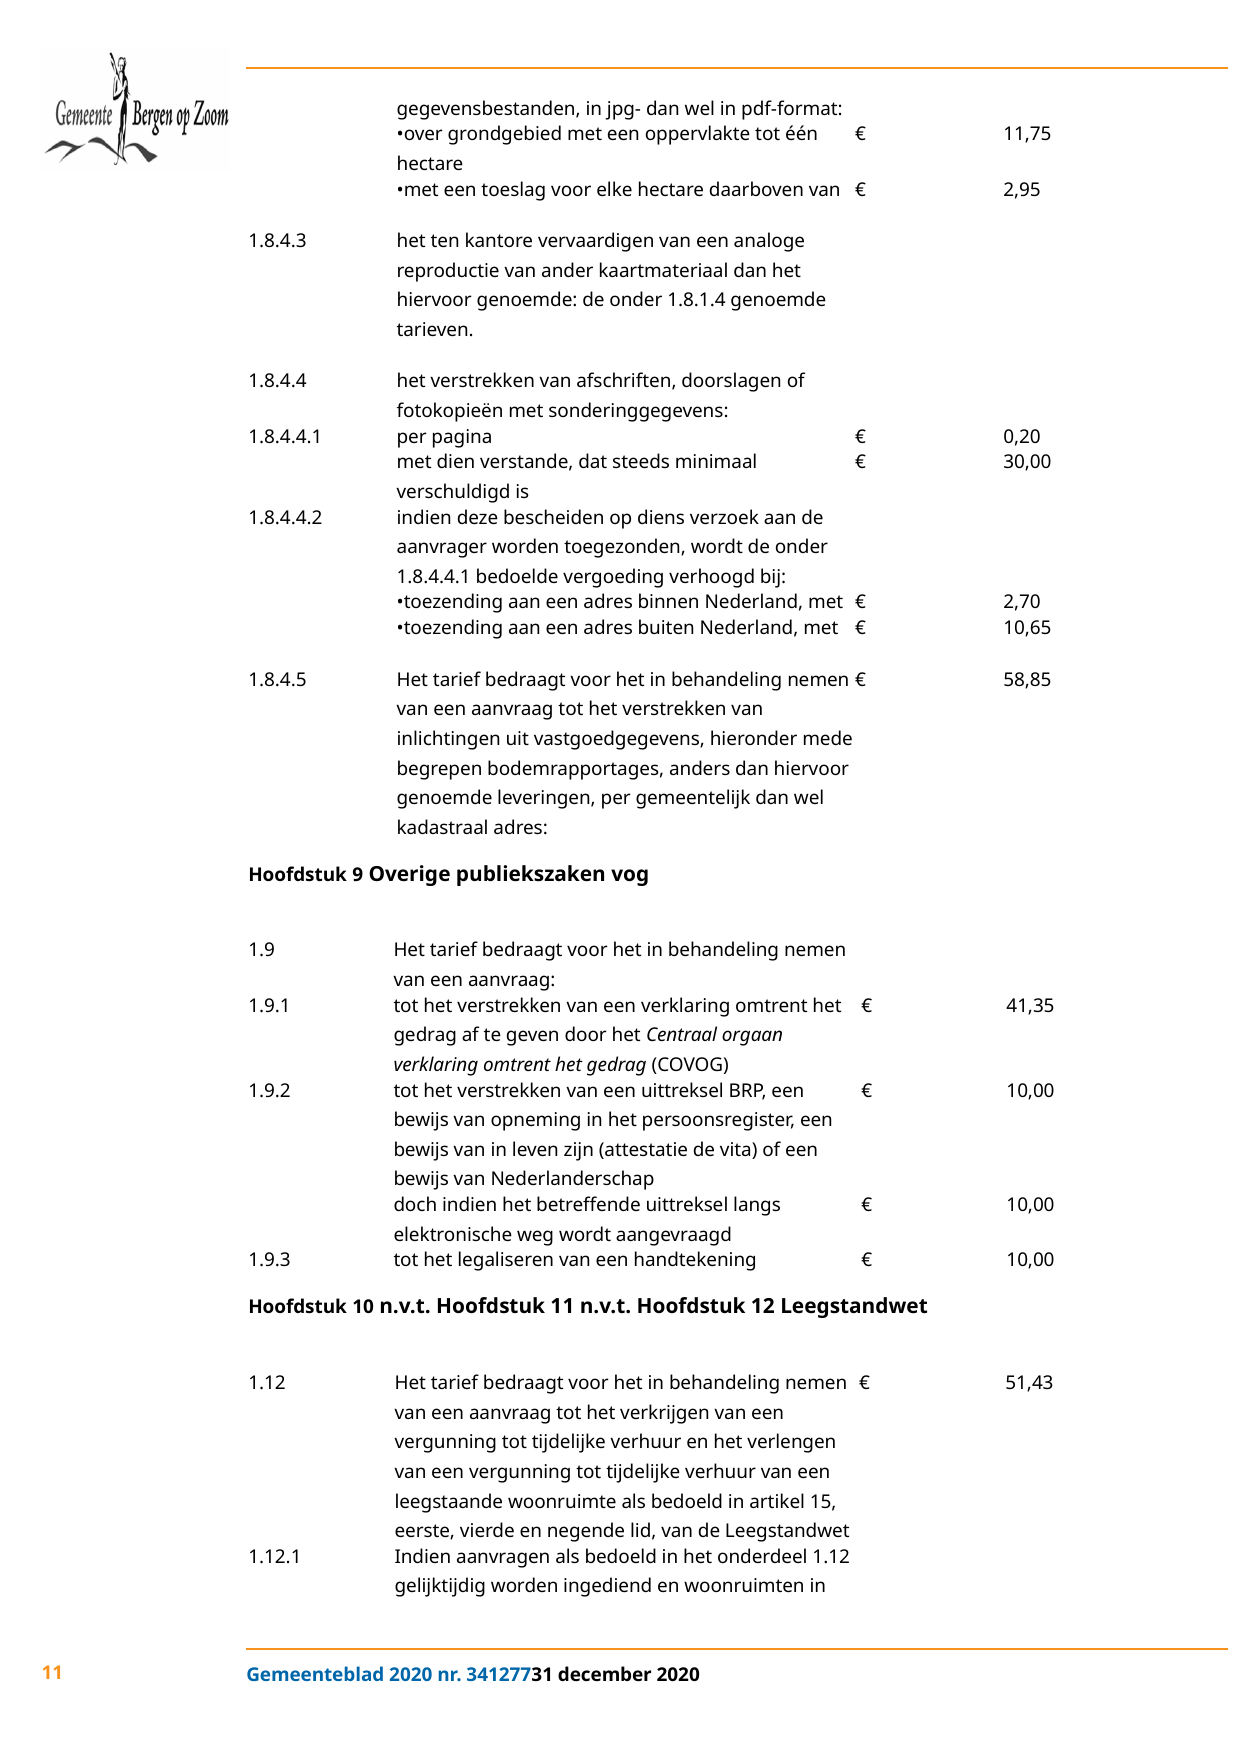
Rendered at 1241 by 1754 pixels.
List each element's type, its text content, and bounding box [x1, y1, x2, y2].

table_cell •over grondgebied met een oppervlakte tot één hectare [396, 121, 855, 176]
table_cell 1.8.4.5 [248, 666, 396, 839]
table_cell tot het verstrekken van een uittreksel BRP, een bewijs van opneming in het persoonsregister, een bewijs van in leven zijn (attestatie de vita) of een bewijs van Nederlanderschap [393, 1077, 861, 1191]
table_cell 1.8.4.4.2 [248, 504, 396, 589]
table_cell tot het verstrekken van een verklaring omtrent het gedrag af te geven door het Centraal orgaan verklaring omtrent het gedrag (COVOG) [393, 992, 861, 1077]
table_cell [248, 449, 396, 504]
table_cell € [855, 615, 1003, 640]
table_cell [855, 368, 1003, 423]
table_cell [396, 342, 855, 367]
table_cell •toezending aan een adres binnen Nederland, met [396, 589, 855, 614]
table_cell [248, 202, 396, 227]
table_cell [1003, 342, 1152, 367]
table_cell 30,00 [1003, 449, 1152, 504]
table_cell 1.12.1 [248, 1543, 394, 1598]
table_cell 10,00 [1006, 1247, 1152, 1272]
table_cell 11,75 [1003, 121, 1152, 176]
table_cell [1003, 227, 1152, 342]
table_cell per pagina [396, 423, 855, 448]
table_cell [855, 342, 1003, 367]
table_cell 1.8.4.4.1 [248, 423, 396, 448]
table_cell € [855, 423, 1003, 448]
table_cell [248, 121, 396, 176]
table_cell met dien verstande, dat steeds minimaal verschuldigd is [396, 449, 855, 504]
table_cell [859, 1543, 1005, 1598]
table_cell 2,70 [1003, 589, 1152, 614]
table_header 1.12 [248, 1370, 394, 1543]
table_cell € [861, 992, 1006, 1077]
table_cell € [855, 176, 1003, 202]
table_header Het tarief bedraagt voor het in behandeling nemen van een aanvraag tot het verkrijgen van een vergunning tot tijdelijke verhuur en het verlengen van een vergunning tot tijdelijke verhuur van een leegstaande woonruimte als bedoeld in artikel 15, eerste, vierde en negende lid, van de Leegstandwet [394, 1370, 859, 1543]
table_cell [1005, 1543, 1152, 1598]
table_cell het ten kantore vervaardigen van een analoge reproductie van ander kaartmateriaal dan het hiervoor genoemde: de onder 1.8.1.4 genoemde tarieven. [396, 227, 855, 342]
table_header € [859, 1370, 1005, 1543]
table_cell •met een toeslag voor elke hectare daarboven van [396, 176, 855, 202]
table_cell [855, 202, 1003, 227]
table_cell 1.9.2 [248, 1077, 393, 1191]
table_header [861, 937, 1006, 992]
table_cell [1003, 95, 1152, 121]
table_cell [855, 95, 1003, 121]
table_cell 10,00 [1006, 1191, 1152, 1247]
table_cell [1003, 640, 1152, 666]
table_cell € [855, 449, 1003, 504]
table_cell Het tarief bedraagt voor het in behandeling nemen van een aanvraag tot het verstrekken van inlichtingen uit vastgoedgegevens, hieronder mede begrepen bodemrapportages, anders dan hiervoor genoemde leveringen, per gemeentelijk dan wel kadastraal adres: [396, 666, 855, 839]
table_cell 58,85 [1003, 666, 1152, 839]
table_cell •toezending aan een adres buiten Nederland, met [396, 615, 855, 640]
table_cell [1003, 368, 1152, 423]
table_cell [855, 640, 1003, 666]
table_cell [855, 227, 1003, 342]
table_cell 10,00 [1006, 1077, 1152, 1191]
table_cell indien deze bescheiden op diens verzoek aan de aanvrager worden toegezonden, wordt de onder 1.8.4.4.1 bedoelde vergoeding verhoogd bij: [396, 504, 855, 589]
table_cell [396, 202, 855, 227]
table_cell [248, 615, 396, 640]
table_cell tot het legaliseren van een handtekening [393, 1247, 861, 1272]
table_cell € [855, 666, 1003, 839]
table_cell 1.9.3 [248, 1247, 393, 1272]
table_cell € [855, 121, 1003, 176]
table_cell 0,20 [1003, 423, 1152, 448]
table_cell [396, 640, 855, 666]
table_cell doch indien het betreffende uittreksel langs elektronische weg wordt aangevraagd [393, 1191, 861, 1247]
table_cell 1.8.4.3 [248, 227, 396, 342]
table_cell 1.8.4.4 [248, 368, 396, 423]
table_cell 10,65 [1003, 615, 1152, 640]
text Hoofdstuk 9 Overige publiekszaken vog [248, 859, 1152, 887]
table_cell 1.9.1 [248, 992, 393, 1077]
table_header Het tarief bedraagt voor het in behandeling nemen van een aanvraag: [393, 937, 861, 992]
table_header 1.9 [248, 937, 393, 992]
table_header [1006, 937, 1152, 992]
table_cell [248, 640, 396, 666]
text Hoofdstuk 10 n.v.t. Hoofdstuk 11 n.v.t. Hoofdstuk 12 Leegstandwet [248, 1292, 1152, 1320]
table_cell [248, 1191, 393, 1247]
table_cell € [861, 1247, 1006, 1272]
table_cell [248, 95, 396, 121]
table_cell [248, 589, 396, 614]
table_cell 2,95 [1003, 176, 1152, 202]
table_cell [1003, 202, 1152, 227]
table_cell 41,35 [1006, 992, 1152, 1077]
table_cell [248, 342, 396, 367]
table_cell € [861, 1077, 1006, 1191]
table_cell [248, 176, 396, 202]
table_cell [1003, 504, 1152, 589]
table_cell Indien aanvragen als bedoeld in het onderdeel 1.12 gelijktijdig worden ingediend en woonruimten in [394, 1543, 859, 1598]
table_cell [855, 504, 1003, 589]
table_header 51,43 [1005, 1370, 1152, 1543]
picture [41, 47, 231, 172]
table_cell € [861, 1191, 1006, 1247]
table_cell het verstrekken van afschriften, doorslagen of fotokopieën met sonderinggegevens: [396, 368, 855, 423]
table_cell € [855, 589, 1003, 614]
table_cell gegevensbestanden, in jpg- dan wel in pdf-format: [396, 95, 855, 121]
